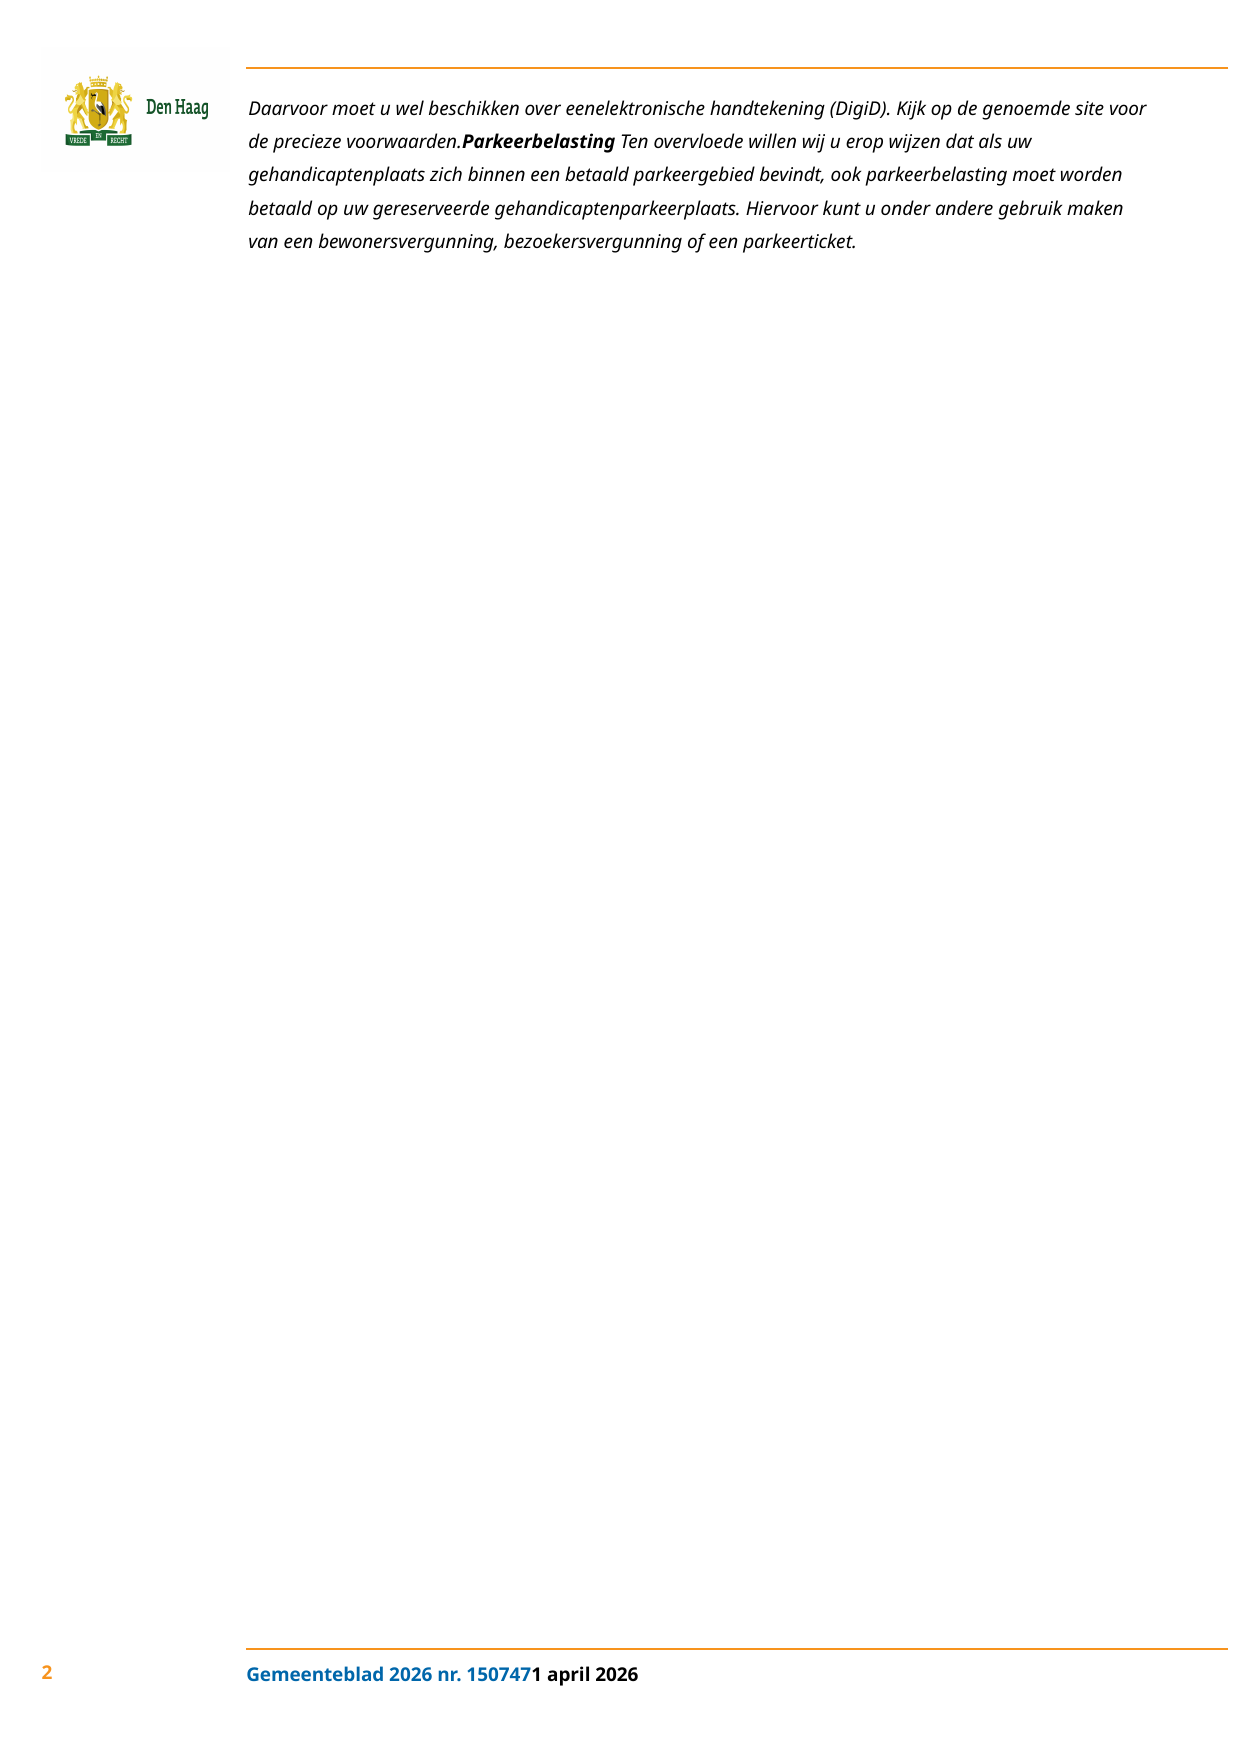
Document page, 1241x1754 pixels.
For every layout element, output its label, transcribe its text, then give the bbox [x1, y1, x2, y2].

text Daarvoor moet u wel beschikken over eenelektronische handtekening (DigiD). Kijk op de genoemde site voor de precieze voorwaarden.Parkeerbelasting Ten overvloede willen wij u erop wijzen dat als uw gehandicaptenplaats zich binnen een betaald parkeergebied bevindt, ook parkeerbelasting moet worden betaald op uw gereserveerde gehandicaptenparkeerplaats. Hiervoor kunt u onder andere gebruik maken van een bewonersvergunning, bezoekersvergunning of een parkeerticket. [248, 95, 1152, 254]
picture [41, 47, 231, 172]
